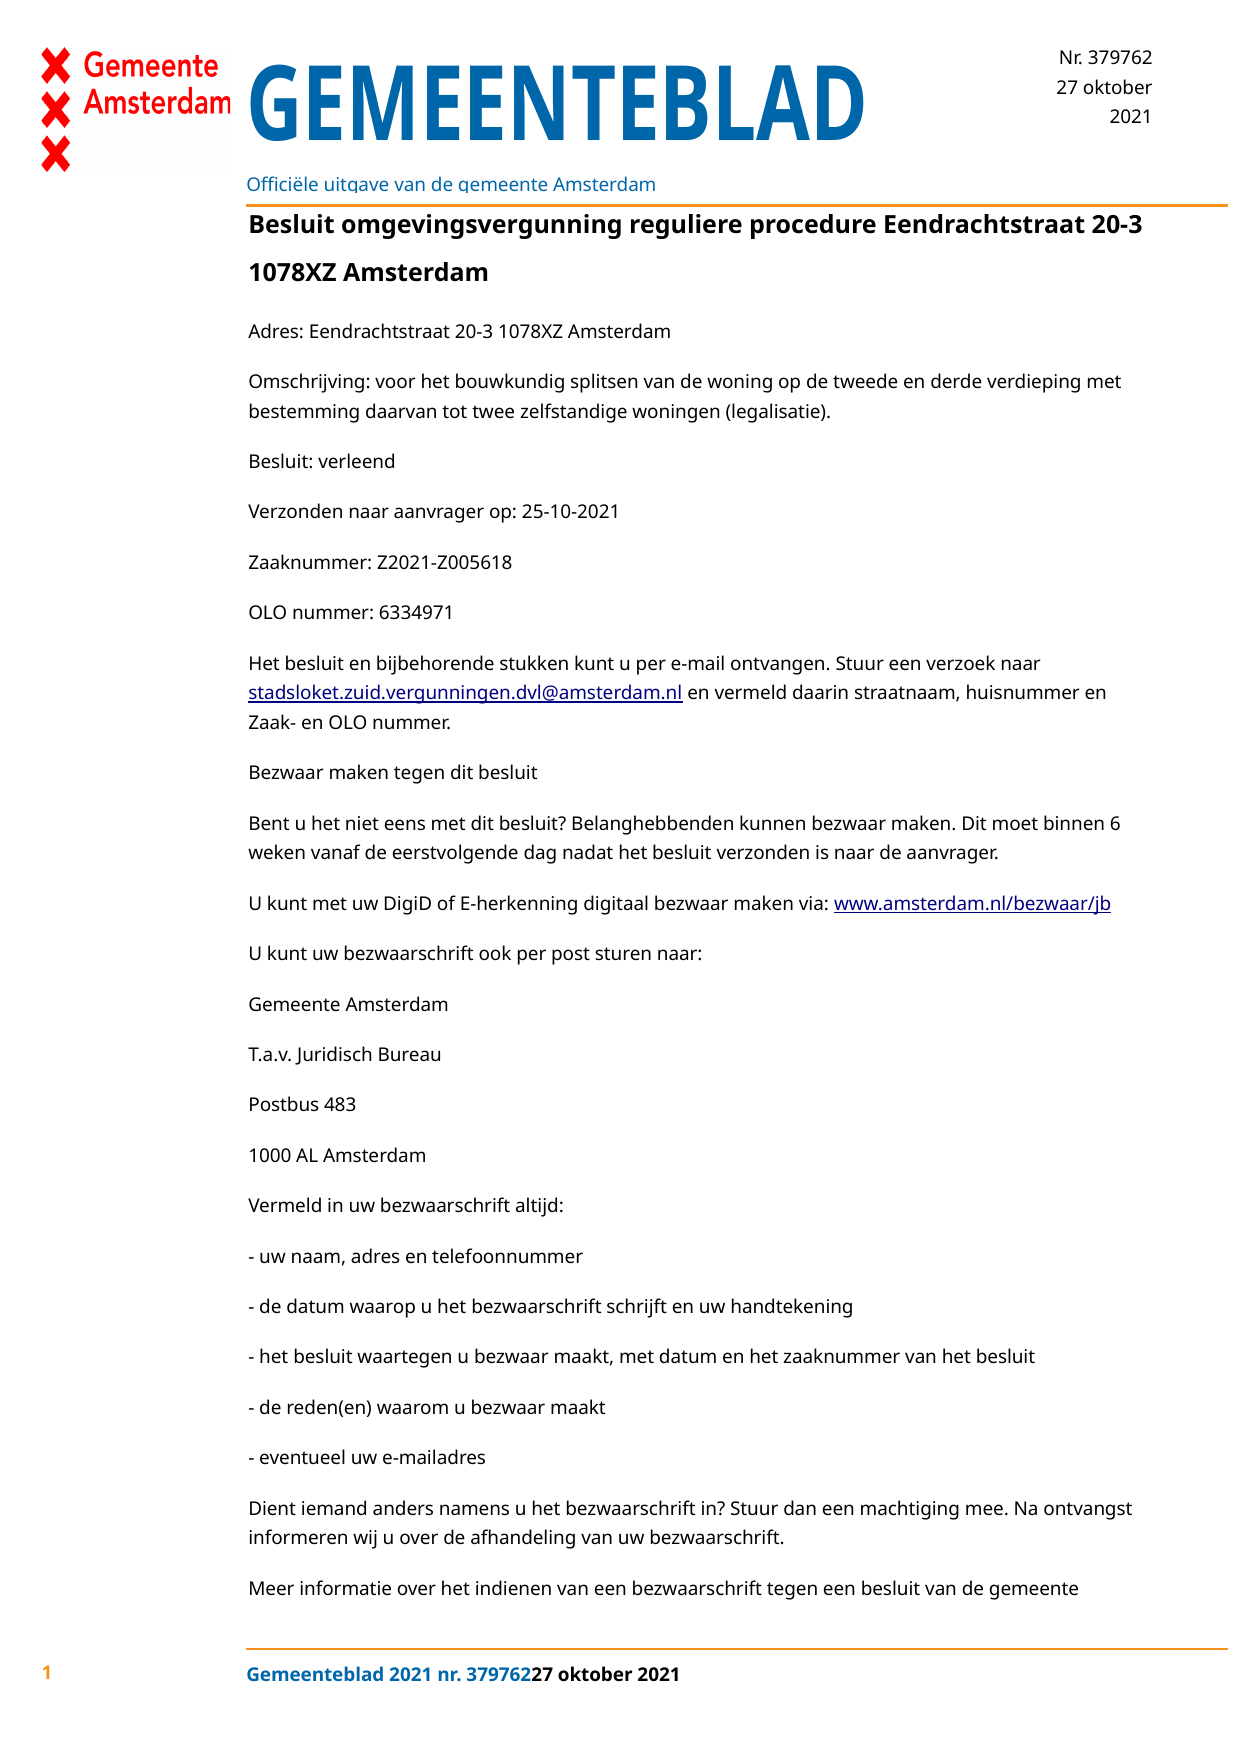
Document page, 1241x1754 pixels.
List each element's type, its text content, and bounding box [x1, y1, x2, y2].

text T.a.v. Juridisch Bureau [248, 1041, 1152, 1067]
text - uw naam, adres en telefoonnummer [248, 1243, 1152, 1269]
text Gemeente Amsterdam [248, 991, 1152, 1017]
text Bent u het niet eens met dit besluit? Belanghebbenden kunnen bezwaar maken. Dit moet binnen 6 weken vanaf de eerstvolgende dag nadat het besluit verzonden is naar de aanvrager. [248, 810, 1152, 865]
text Postbus 483 [248, 1092, 1152, 1117]
text Besluit omgevingsvergunning reguliere procedure Eendrachtstraat 20-3 1078XZ Amsterdam [248, 207, 1152, 288]
text 1000 AL Amsterdam [248, 1142, 1152, 1168]
text Adres: Eendrachtstraat 20-3 1078XZ Amsterdam [248, 318, 1152, 344]
text - het besluit waartegen u bezwaar maakt, met datum en het zaaknummer van het besluit [248, 1344, 1152, 1369]
text Bezwaar maken tegen dit besluit [248, 759, 1152, 785]
text Verzonden naar aanvrager op: 25-10-2021 [248, 499, 1152, 524]
text U kunt uw bezwaarschrift ook per post sturen naar: [248, 940, 1152, 966]
text OLO nummer: 6334971 [248, 599, 1152, 625]
text Vermeld in uw bezwaarschrift altijd: [248, 1192, 1152, 1218]
text - de reden(en) waarom u bezwaar maakt [248, 1394, 1152, 1420]
text Besluit: verleend [248, 448, 1152, 474]
text Dient iemand anders namens u het bezwaarschrift in? Stuur dan een machtiging mee. Na ontvangst informeren wij u over de afhandeling van uw bezwaarschrift. [248, 1495, 1152, 1550]
text Meer informatie over het indienen van een bezwaarschrift tegen een besluit van de gemeente [248, 1575, 1152, 1601]
text - de datum waarop u het bezwaarschrift schrijft en uw handtekening [248, 1293, 1152, 1319]
text Omschrijving: voor het bouwkundig splitsen van de woning op de tweede en derde verdieping met bestemming daarvan tot twee zelfstandige woningen (legalisatie). [248, 368, 1152, 424]
text Zaaknummer: Z2021-Z005618 [248, 549, 1152, 575]
text - eventueel uw e-mailadres [248, 1444, 1152, 1470]
text U kunt met uw DigiD of E-herkenning digitaal bezwaar maken via: www.amsterdam.nl/bezwaar/jb [248, 890, 1152, 916]
text Het besluit en bijbehorende stukken kunt u per e-mail ontvangen. Stuur een verzoek naar stadsloket.zuid.vergunningen.dvl@amsterdam.nl en vermeld daarin straatnaam, huisnummer en Zaak- en OLO nummer. [248, 650, 1152, 735]
picture [41, 47, 231, 172]
